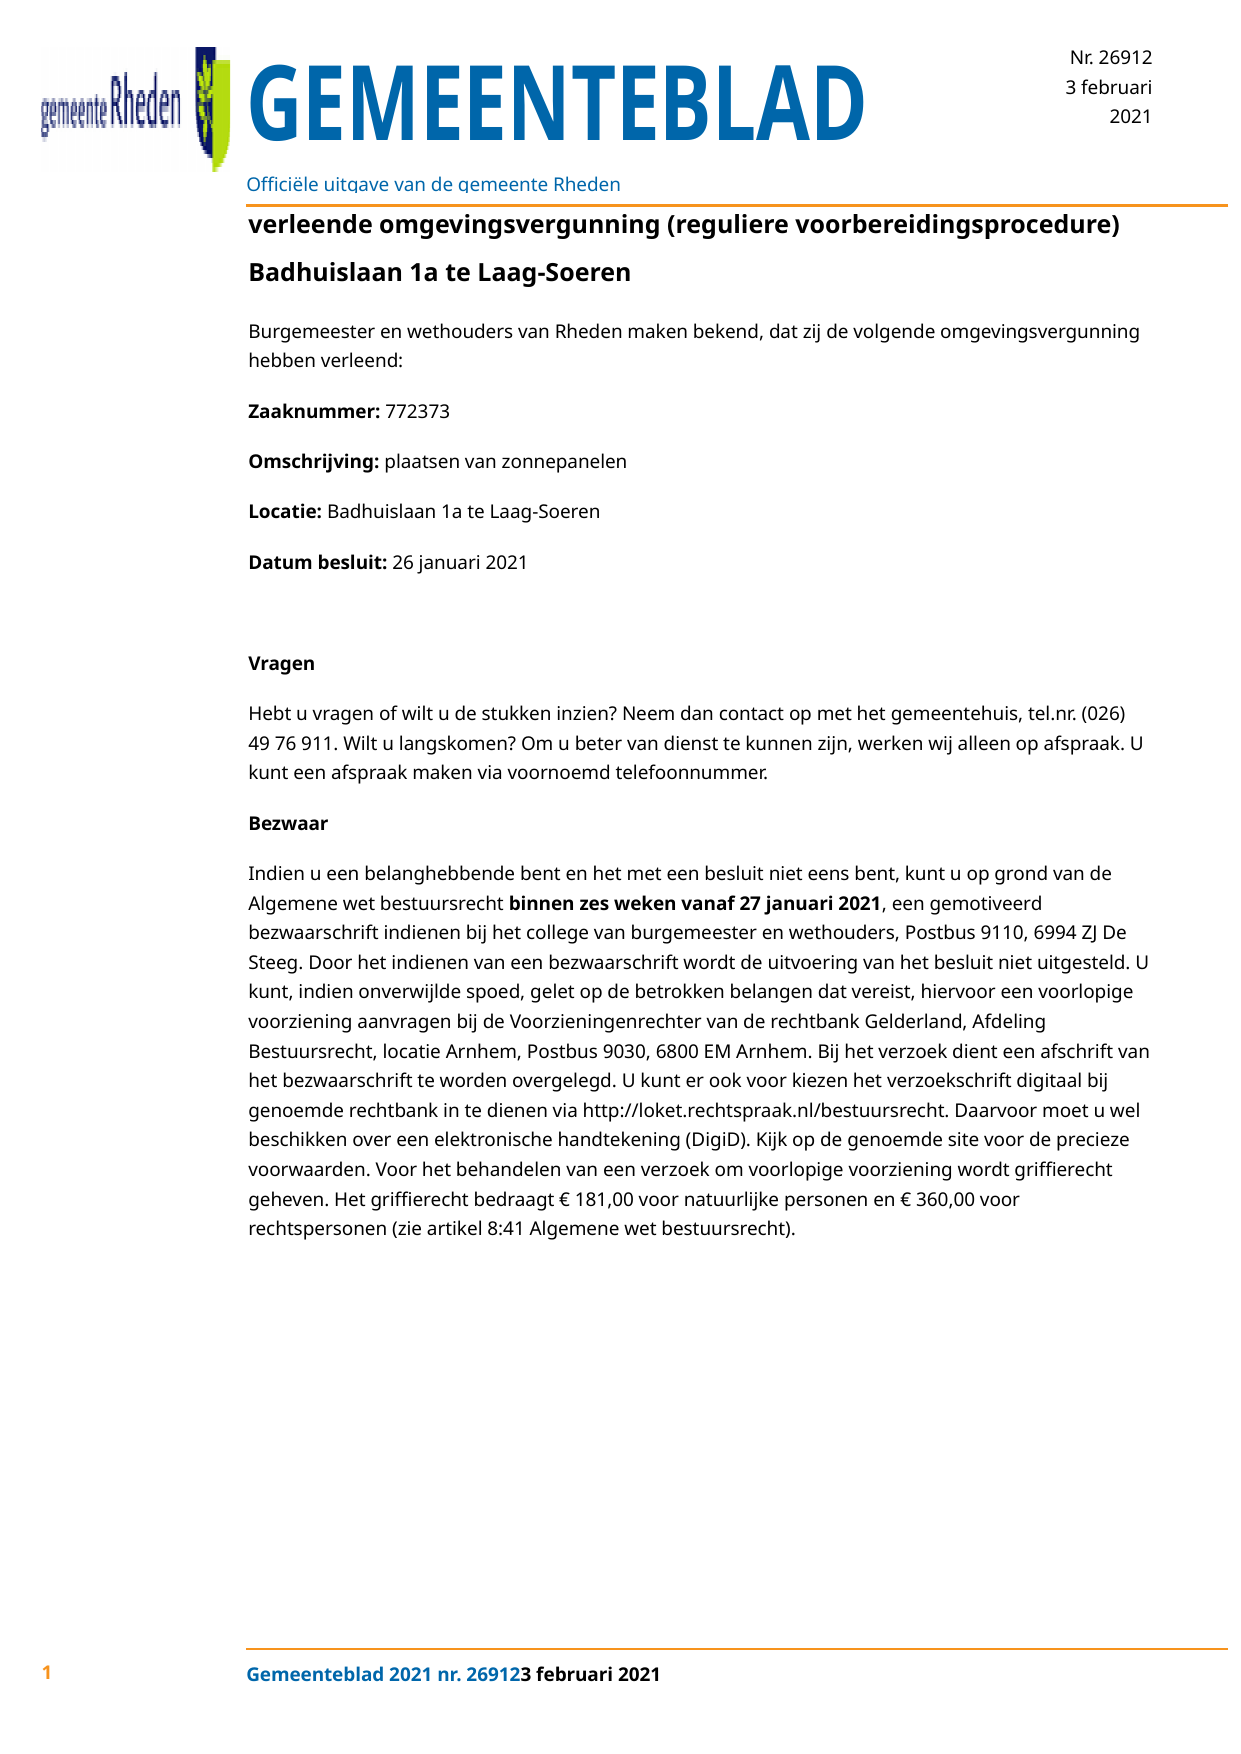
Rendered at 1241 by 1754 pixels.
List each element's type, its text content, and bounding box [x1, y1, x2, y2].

text Hebt u vragen of wilt u de stukken inzien? Neem dan contact op met het gemeentehuis, tel.nr. (026) 49 76 911. Wilt u langskomen? Om u beter van dienst te kunnen zijn, werken wij alleen op afspraak. U kunt een afspraak maken via voornoemd telefoonnummer. [248, 700, 1152, 785]
text Burgemeester en wethouders van Rheden maken bekend, dat zij de volgende omgevingsvergunning hebben verleend: [248, 318, 1152, 373]
text Datum besluit: 26 januari 2021 [248, 549, 1152, 575]
text Vragen [248, 650, 1152, 676]
text Bezwaar [248, 810, 1152, 836]
text Zaaknummer: 772373 [248, 398, 1152, 424]
text Indien u een belanghebbende bent en het met een besluit niet eens bent, kunt u op grond van de Algemene wet bestuursrecht binnen zes weken vanaf 27 januari 2021, een gemotiveerd bezwaarschrift indienen bij het college van burgemeester en wethouders, Postbus 9110, 6994 ZJ De Steeg. Door het indienen van een bezwaarschrift wordt de uitvoering van het besluit niet uitgesteld. U kunt, indien onverwijlde spoed, gelet op de betrokken belangen dat vereist, hiervoor een voorlopige voorziening aanvragen bij de Voorzieningenrechter van de rechtbank Gelderland, Afdeling Bestuursrecht, locatie Arnhem, Postbus 9030, 6800 EM Arnhem. Bij het verzoek dient een afschrift van het bezwaarschrift te worden overgelegd. U kunt er ook voor kiezen het verzoekschrift digitaal bij genoemde rechtbank in te dienen via http://loket.rechtspraak.nl/bestuursrecht. Daarvoor moet u wel beschikken over een elektronische handtekening (DigiD). Kijk op de genoemde site voor de precieze voorwaarden. Voor het behandelen van een verzoek om voorlopige voorziening wordt griffierecht geheven. Het griffierecht bedraagt € 181,00 voor natuurlijke personen en € 360,00 voor rechtspersonen (zie artikel 8:41 Algemene wet bestuursrecht). [248, 860, 1152, 1241]
text Omschrijving: plaatsen van zonnepanelen [248, 448, 1152, 474]
picture [41, 47, 231, 172]
text verleende omgevingsvergunning (reguliere voorbereidingsprocedure) Badhuislaan 1a te Laag-Soeren [248, 207, 1152, 288]
text Locatie: Badhuislaan 1a te Laag-Soeren [248, 499, 1152, 524]
